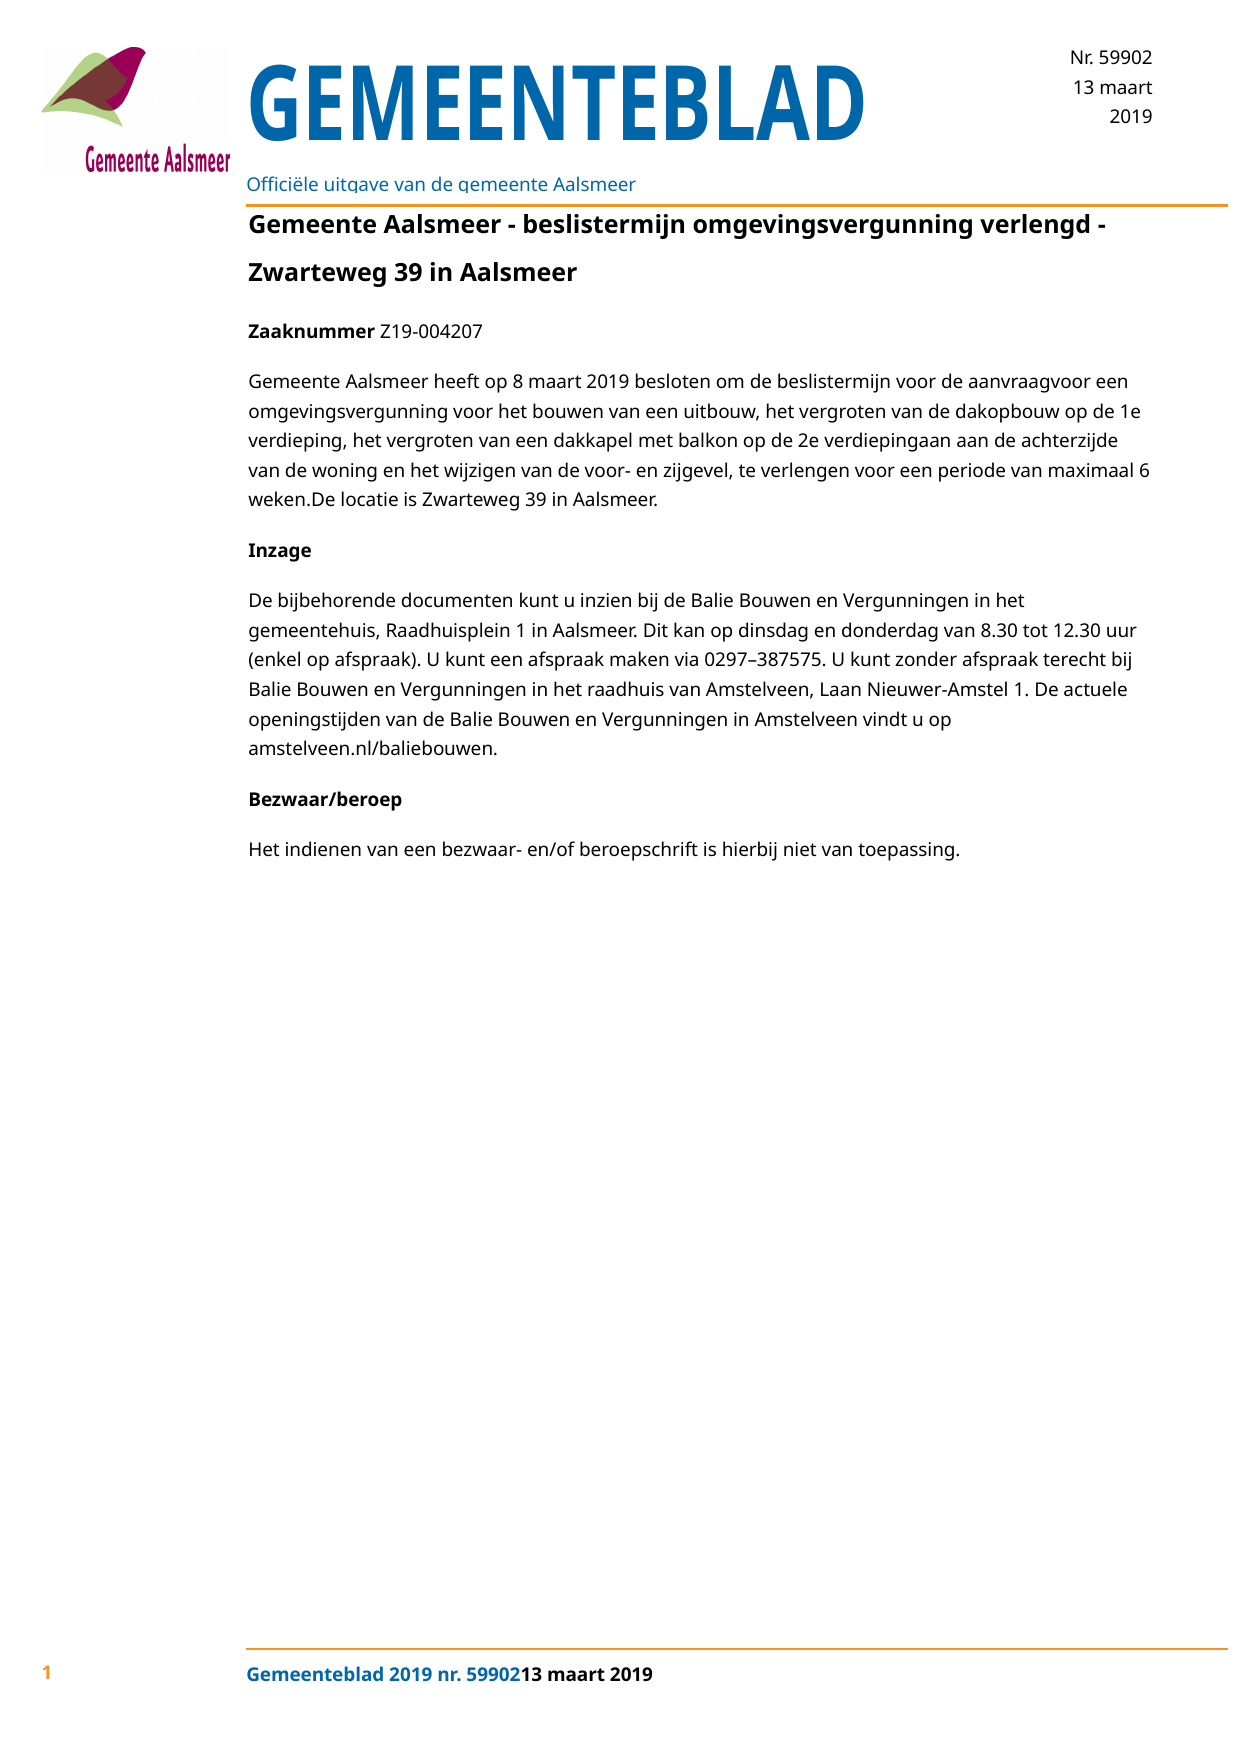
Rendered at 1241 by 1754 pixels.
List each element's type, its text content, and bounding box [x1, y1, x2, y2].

text Bezwaar/beroep [248, 786, 1152, 812]
picture [41, 47, 231, 172]
text Zaaknummer Z19-004207 [248, 318, 1152, 344]
text De bijbehorende documenten kunt u inzien bij de Balie Bouwen en Vergunningen in het gemeentehuis, Raadhuisplein 1 in Aalsmeer. Dit kan op dinsdag en donderdag van 8.30 tot 12.30 uur (enkel op afspraak). U kunt een afspraak maken via 0297–387575. U kunt zonder afspraak terecht bij Balie Bouwen en Vergunningen in het raadhuis van Amstelveen, Laan Nieuwer-Amstel 1. De actuele openingstijden van de Balie Bouwen en Vergunningen in Amstelveen vindt u op amstelveen.nl/baliebouwen. [248, 587, 1152, 761]
text Gemeente Aalsmeer heeft op 8 maart 2019 besloten om de beslistermijn voor de aanvraagvoor een omgevingsvergunning voor het bouwen van een uitbouw, het vergroten van de dakopbouw op de 1e verdieping, het vergroten van een dakkapel met balkon op de 2e verdiepingaan aan de achterzijde van de woning en het wijzigen van de voor- en zijgevel, te verlengen voor een periode van maximaal 6 weken.De locatie is Zwarteweg 39 in Aalsmeer. [248, 368, 1152, 512]
text Inzage [248, 537, 1152, 563]
text Gemeente Aalsmeer - beslistermijn omgevingsvergunning verlengd - Zwarteweg 39 in Aalsmeer [248, 207, 1152, 288]
text Het indienen van een bezwaar- en/of beroepschrift is hierbij niet van toepassing. [248, 836, 1152, 862]
